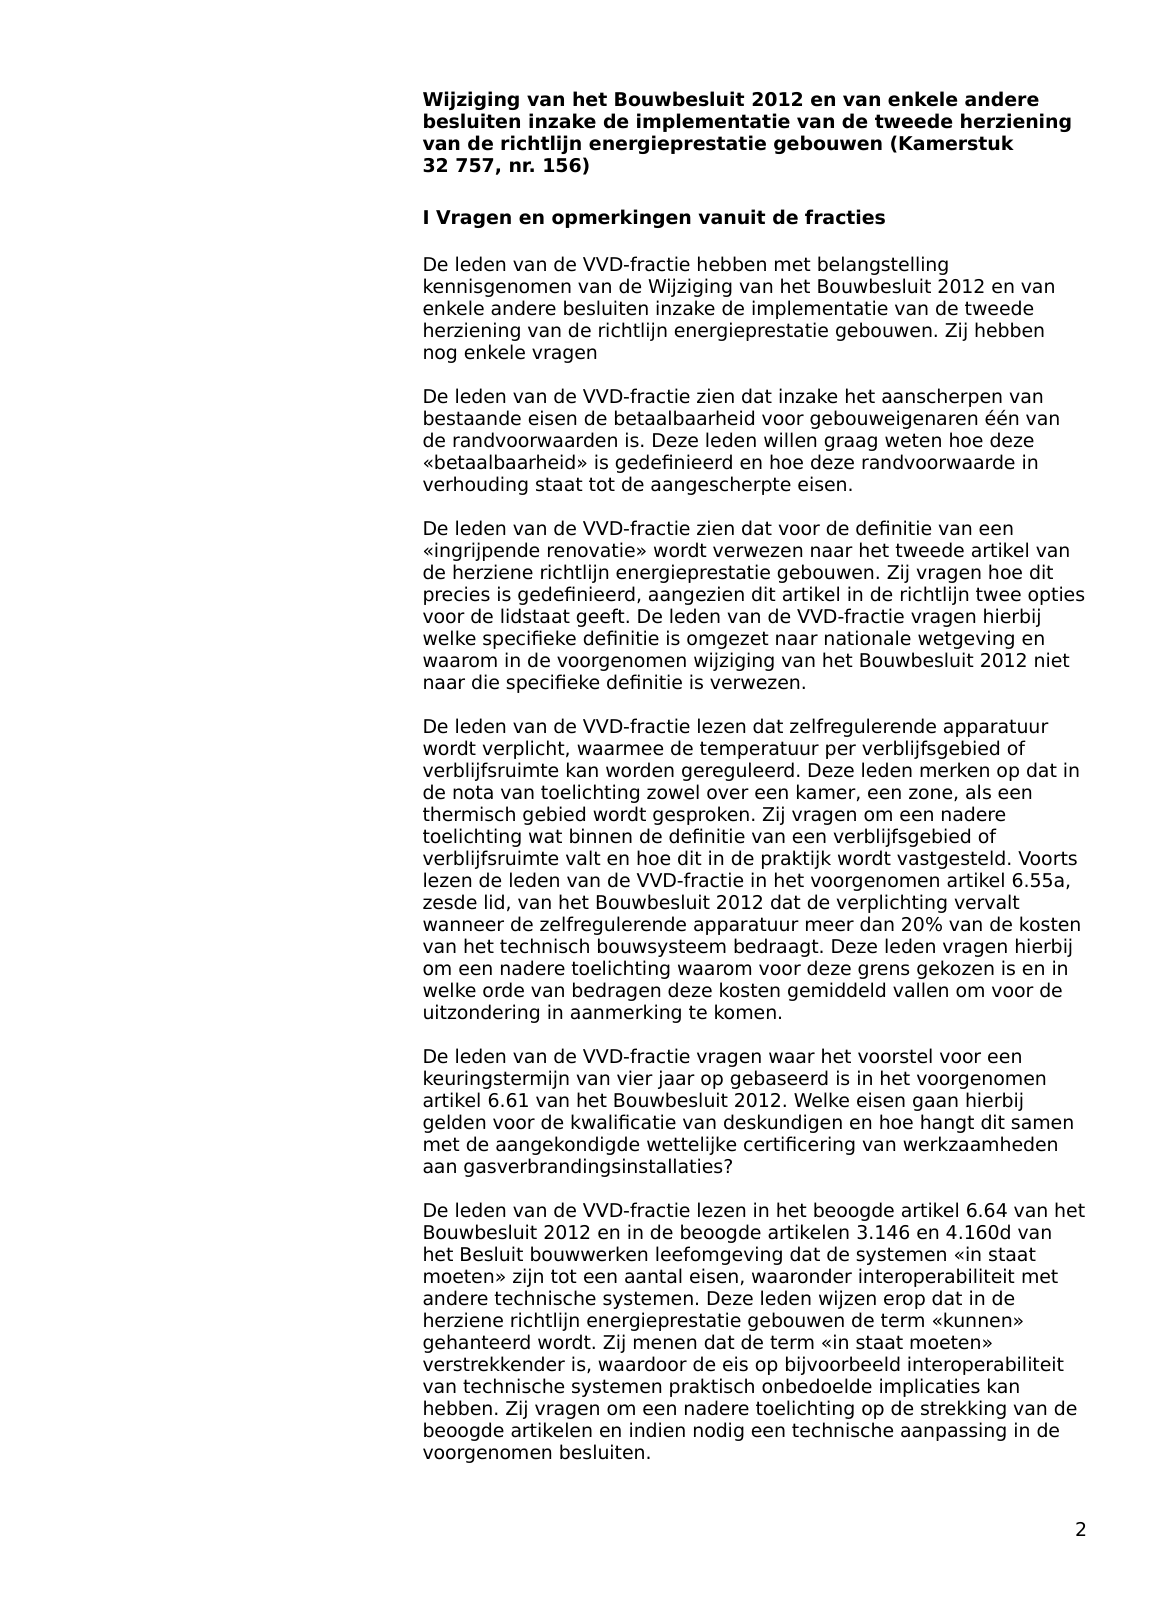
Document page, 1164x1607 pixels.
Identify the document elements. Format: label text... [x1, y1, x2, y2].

text De leden van de VVD-fractie lezen in het beoogde artikel 6.64 van het Bouwbesluit 2012 en in de beoogde artikelen 3.146 en 4.160d van het Besluit bouwwerken leefomgeving dat de systemen «in staat moeten» zijn tot een aantal eisen, waaronder interoperabiliteit met andere technische systemen. Deze leden wijzen erop dat in de herziene richtlijn energieprestatie gebouwen de term «kunnen» gehanteerd wordt. Zij menen dat de term «in staat moeten» verstrekkender is, waardoor de eis op bijvoorbeeld interoperabiliteit van technische systemen praktisch onbedoelde implicaties kan hebben. Zij vragen om een nadere toelichting op de strekking van de beoogde artikelen en indien nodig een technische aanpassing in de voorgenomen besluiten. [422, 1200, 1087, 1464]
text De leden van de VVD-fractie hebben met belangstelling kennisgenomen van de Wijziging van het Bouwbesluit 2012 en van enkele andere besluiten inzake de implementatie van de tweede herziening van de richtlijn energieprestatie gebouwen. Zij hebben nog enkele vragen [422, 254, 1087, 364]
subtitle Wijziging van het Bouwbesluit 2012 en van enkele andere besluiten inzake de implementatie van de tweede herziening van de richtlijn energieprestatie gebouwen (Kamerstuk 32 757, nr. 156) [422, 89, 1087, 177]
text De leden van de VVD-fractie zien dat voor de definitie van een «ingrijpende renovatie» wordt verwezen naar het tweede artikel van de herziene richtlijn energieprestatie gebouwen. Zij vragen hoe dit precies is gedefinieerd, aangezien dit artikel in de richtlijn twee opties voor de lidstaat geeft. De leden van de VVD-fractie vragen hierbij welke specifieke definitie is omgezet naar nationale wetgeving en waarom in de voorgenomen wijziging van het Bouwbesluit 2012 niet naar die specifieke definitie is verwezen. [422, 518, 1087, 694]
subtitle I Vragen en opmerkingen vanuit de fracties [422, 207, 1087, 229]
text De leden van de VVD-fractie zien dat inzake het aanscherpen van bestaande eisen de betaalbaarheid voor gebouweigenaren één van de randvoorwaarden is. Deze leden willen graag weten hoe deze «betaalbaarheid» is gedefinieerd en hoe deze randvoorwaarde in verhouding staat tot de aangescherpte eisen. [422, 386, 1087, 496]
text De leden van de VVD-fractie vragen waar het voorstel voor een keuringstermijn van vier jaar op gebaseerd is in het voorgenomen artikel 6.61 van het Bouwbesluit 2012. Welke eisen gaan hierbij gelden voor de kwalificatie van deskundigen en hoe hangt dit samen met de aangekondigde wettelijke certificering van werkzaamheden aan gasverbrandingsinstallaties? [422, 1046, 1087, 1178]
text De leden van de VVD-fractie lezen dat zelfregulerende apparatuur wordt verplicht, waarmee de temperatuur per verblijfsgebied of verblijfsruimte kan worden gereguleerd. Deze leden merken op dat in de nota van toelichting zowel over een kamer, een zone, als een thermisch gebied wordt gesproken. Zij vragen om een nadere toelichting wat binnen de definitie van een verblijfsgebied of verblijfsruimte valt en hoe dit in de praktijk wordt vastgesteld. Voorts lezen de leden van de VVD-fractie in het voorgenomen artikel 6.55a, zesde lid, van het Bouwbesluit 2012 dat de verplichting vervalt wanneer de zelfregulerende apparatuur meer dan 20% van de kosten van het technisch bouwsysteem bedraagt. Deze leden vragen hierbij om een nadere toelichting waarom voor deze grens gekozen is en in welke orde van bedragen deze kosten gemiddeld vallen om voor de uitzondering in aanmerking te komen. [422, 716, 1087, 1024]
